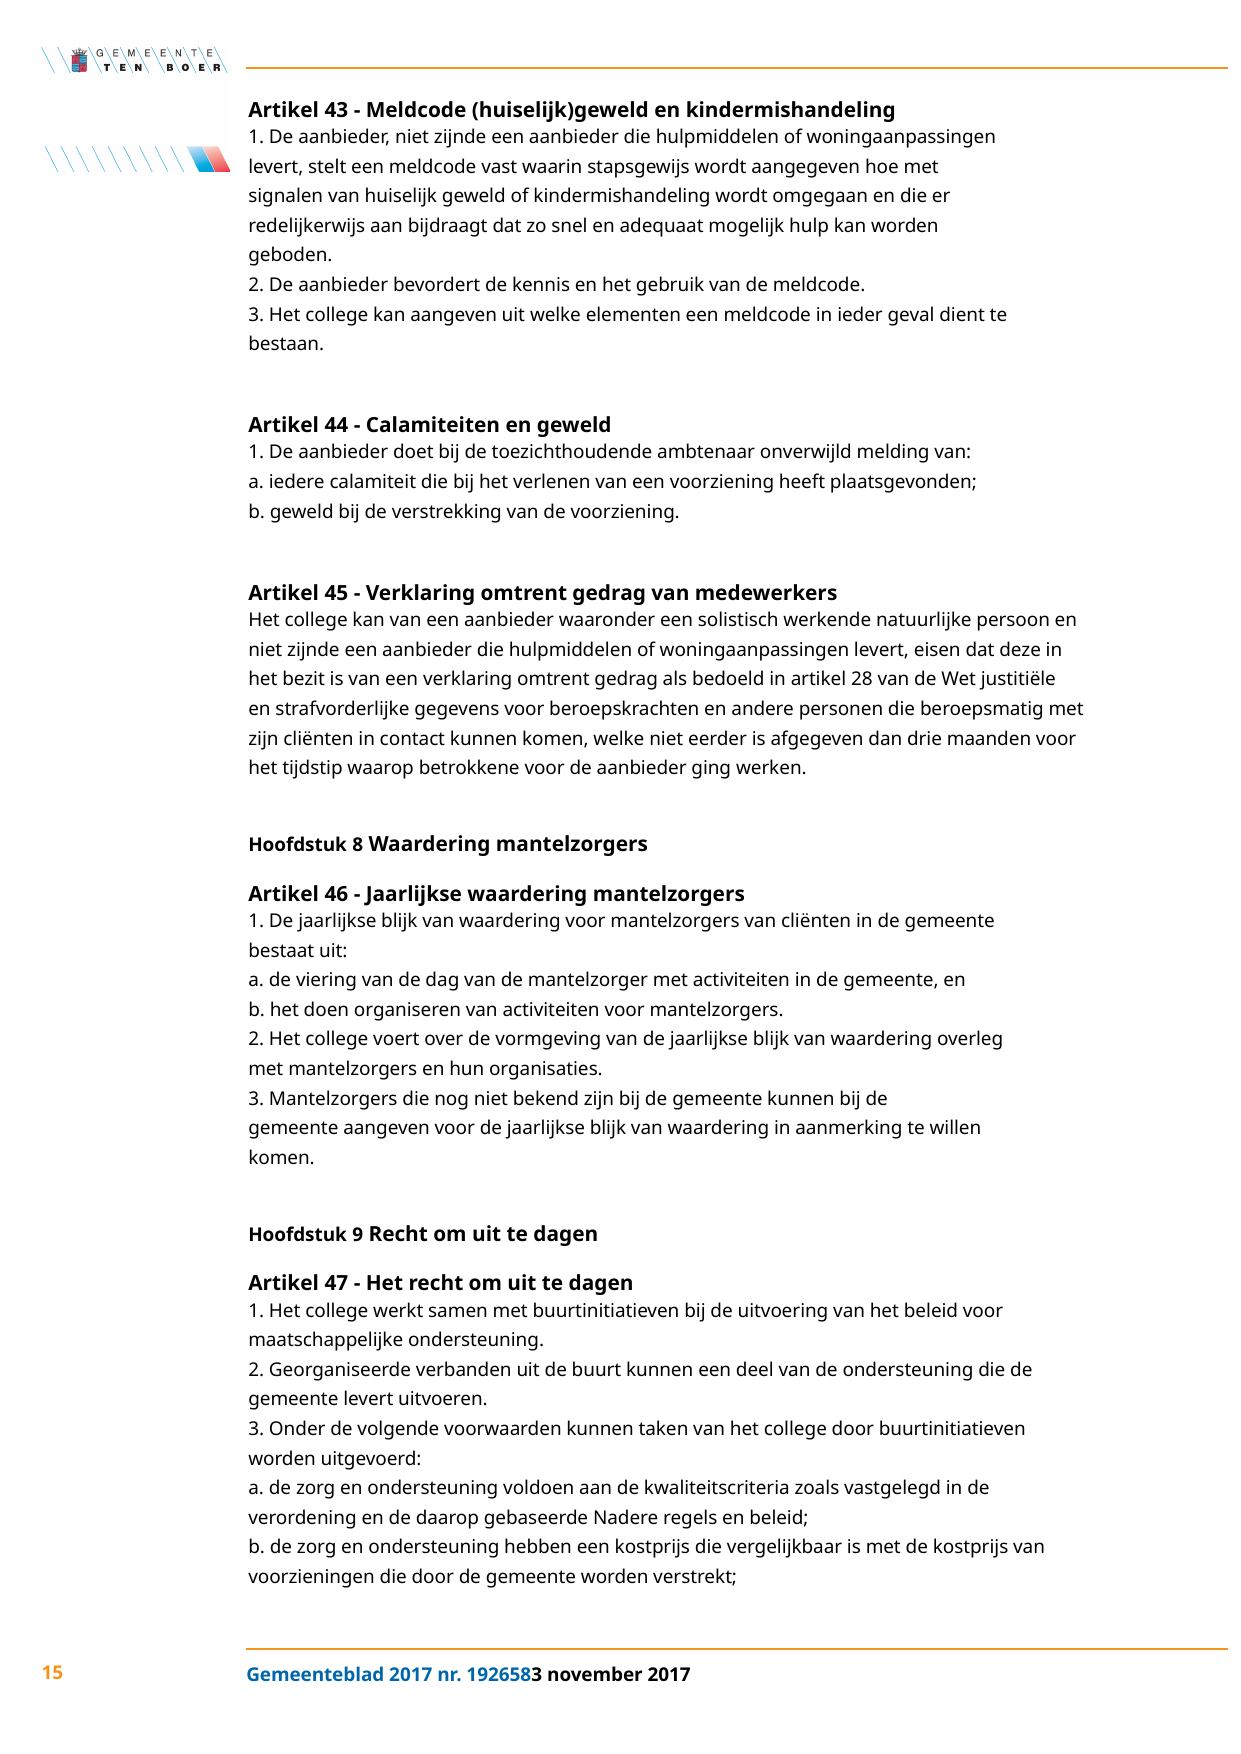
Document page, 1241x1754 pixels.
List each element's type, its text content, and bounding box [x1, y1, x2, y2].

text 3. Onder de volgende voorwaarden kunnen taken van het college door buurtinitiatieven [248, 1415, 1152, 1441]
text 3. Mantelzorgers die nog niet bekend zijn bij de gemeente kunnen bij de [248, 1085, 1152, 1110]
text niet zijnde een aanbieder die hulpmiddelen of woningaanpassingen levert, eisen dat deze in [248, 636, 1152, 662]
text redelijkerwijs aan bijdraagt dat zo snel en adequaat mogelijk hulp kan worden [248, 212, 1152, 238]
text met mantelzorgers en hun organisaties. [248, 1055, 1152, 1081]
text 1. De aanbieder doet bij de toezichthoudende ambtenaar onverwijld melding van: [248, 439, 1152, 464]
text Artikel 43 - Meldcode (huiselijk)geweld en kindermishandeling [248, 95, 1152, 123]
text het bezit is van een verklaring omtrent gedrag als bedoeld in artikel 28 van de Wet justitiële [248, 666, 1152, 691]
text verordening en de daarop gebaseerde Nadere regels en beleid; [248, 1504, 1152, 1529]
picture [41, 47, 231, 172]
text Het college kan van een aanbieder waaronder een solistisch werkende natuurlijke persoon en [248, 606, 1152, 632]
text Artikel 44 - Calamiteiten en geweld [248, 410, 1152, 439]
text en strafvorderlijke gegevens voor beroepskrachten en andere personen die beroepsmatig met [248, 695, 1152, 721]
text 2. De aanbieder bevordert de kennis en het gebruik van de meldcode. [248, 271, 1152, 297]
text Artikel 45 - Verklaring omtrent gedrag van medewerkers [248, 578, 1152, 606]
text a. iedere calamiteit die bij het verlenen van een voorziening heeft plaatsgevonden; [248, 468, 1152, 494]
text 1. Het college werkt samen met buurtinitiatieven bij de uitvoering van het beleid voor [248, 1297, 1152, 1322]
text levert, stelt een meldcode vast waarin stapsgewijs wordt aangegeven hoe met [248, 153, 1152, 178]
text gemeente aangeven voor de jaarlijkse blijk van waardering in aanmerking te willen [248, 1114, 1152, 1140]
text geboden. [248, 242, 1152, 267]
text gemeente levert uitvoeren. [248, 1386, 1152, 1411]
text het tijdstip waarop betrokkene voor de aanbieder ging werken. [248, 754, 1152, 780]
text 3. Het college kan aangeven uit welke elementen een meldcode in ieder geval dient te [248, 301, 1152, 326]
text 1. De jaarlijkse blijk van waardering voor mantelzorgers van cliënten in de gemeente [248, 907, 1152, 933]
text Hoofdstuk 8 Waardering mantelzorgers [248, 829, 1152, 858]
text a. de zorg en ondersteuning voldoen aan de kwaliteitscriteria zoals vastgelegd in de [248, 1474, 1152, 1500]
text 2. Het college voert over de vormgeving van de jaarlijkse blijk van waardering overleg [248, 1026, 1152, 1051]
text zijn cliënten in contact kunnen komen, welke niet eerder is afgegeven dan drie maanden voor [248, 725, 1152, 750]
text signalen van huiselijk geweld of kindermishandeling wordt omgegaan en die er [248, 182, 1152, 208]
text b. de zorg en ondersteuning hebben een kostprijs die vergelijkbaar is met de kostprijs van [248, 1533, 1152, 1559]
text voorzieningen die door de gemeente worden verstrekt; [248, 1563, 1152, 1589]
text worden uitgevoerd: [248, 1445, 1152, 1470]
text bestaan. [248, 330, 1152, 356]
text bestaat uit: [248, 937, 1152, 962]
text Hoofdstuk 9 Recht om uit te dagen [248, 1219, 1152, 1247]
text Artikel 46 - Jaarlijkse waardering mantelzorgers [248, 879, 1152, 907]
text b. geweld bij de verstrekking van de voorziening. [248, 498, 1152, 524]
text 1. De aanbieder, niet zijnde een aanbieder die hulpmiddelen of woningaanpassingen [248, 123, 1152, 149]
text maatschappelijke ondersteuning. [248, 1326, 1152, 1352]
text b. het doen organiseren van activiteiten voor mantelzorgers. [248, 996, 1152, 1022]
text Artikel 47 - Het recht om uit te dagen [248, 1268, 1152, 1297]
text a. de viering van de dag van de mantelzorger met activiteiten in de gemeente, en [248, 966, 1152, 992]
text komen. [248, 1144, 1152, 1169]
text 2. Georganiseerde verbanden uit de buurt kunnen een deel van de ondersteuning die de [248, 1356, 1152, 1382]
